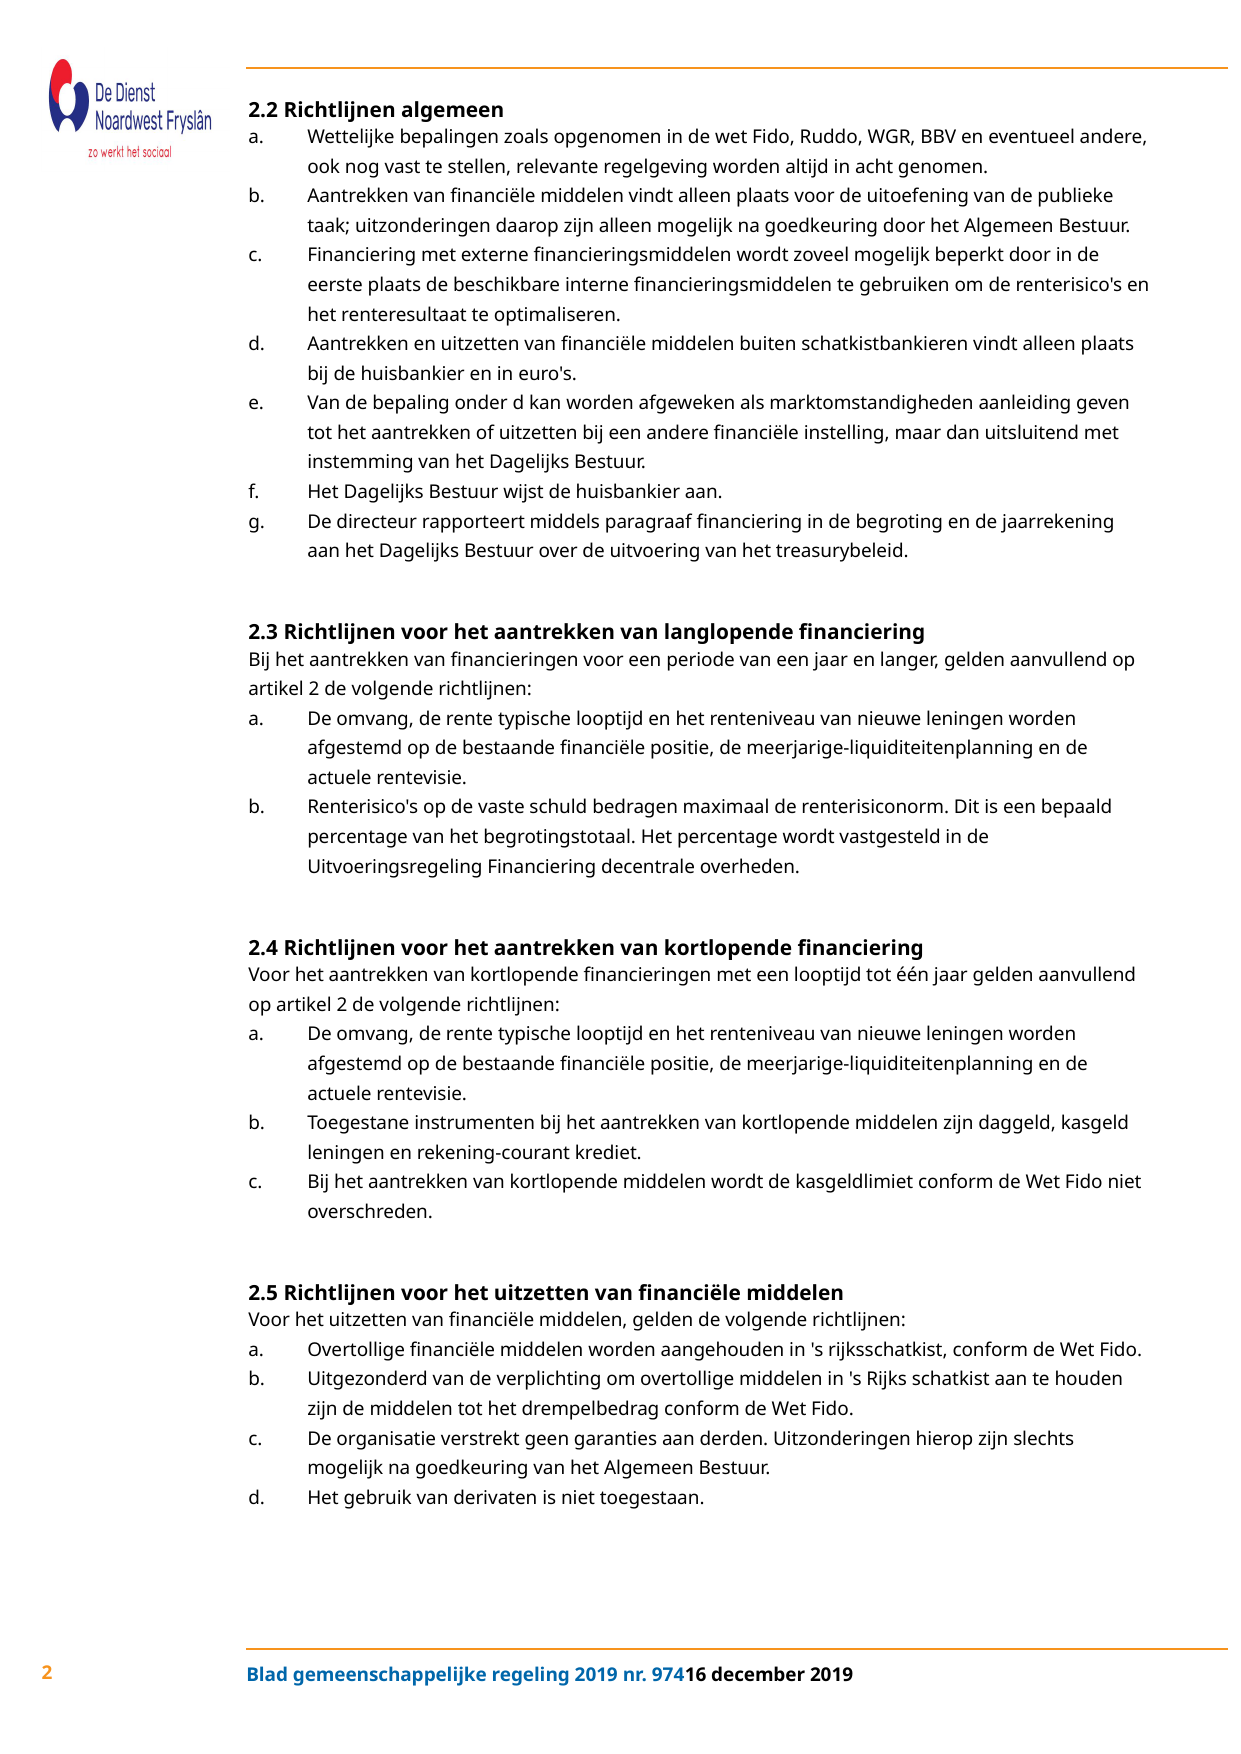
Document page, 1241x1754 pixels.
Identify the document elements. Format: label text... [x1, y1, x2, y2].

list Het gebruik van derivaten is niet toegestaan. [248, 1484, 1152, 1510]
list Uitgezonderd van de verplichting om overtollige middelen in 's Rijks schatkist aan te houden zijn de middelen tot het drempelbedrag conform de Wet Fido. [248, 1366, 1152, 1421]
picture [41, 47, 231, 172]
text 2.4 Richtlijnen voor het aantrekken van kortlopende financiering [248, 933, 1152, 961]
list De organisatie verstrekt geen garanties aan derden. Uitzonderingen hierop zijn slechts mogelijk na goedkeuring van het Algemeen Bestuur. [248, 1425, 1152, 1480]
list De omvang, de rente typische looptijd en het renteniveau van nieuwe leningen worden afgestemd op de bestaande financiële positie, de meerjarige-liquiditeitenplanning en de actuele rentevisie. [248, 1021, 1152, 1105]
list Renterisico's op de vaste schuld bedragen maximaal de renterisiconorm. Dit is een bepaald percentage van het begrotingstotaal. Het percentage wordt vastgesteld in de Uitvoeringsregeling Financiering decentrale overheden. [248, 794, 1152, 879]
list Van de bepaling onder d kan worden afgeweken als marktomstandigheden aanleiding geven tot het aantrekken of uitzetten bij een andere financiële instelling, maar dan uitsluitend met instemming van het Dagelijks Bestuur. [248, 389, 1152, 474]
list Aantrekken van financiële middelen vindt alleen plaats voor de uitoefening van de publieke taak; uitzonderingen daarop zijn alleen mogelijk na goedkeuring door het Algemeen Bestuur. [248, 182, 1152, 238]
text Voor het uitzetten van financiële middelen, gelden de volgende richtlijnen: [248, 1306, 1152, 1332]
list Het Dagelijks Bestuur wijst de huisbankier aan. [248, 478, 1152, 504]
list Bij het aantrekken van kortlopende middelen wordt de kasgeldlimiet conform de Wet Fido niet overschreden. [248, 1168, 1152, 1224]
text 2.5 Richtlijnen voor het uitzetten van financiële middelen [248, 1278, 1152, 1306]
list Toegestane instrumenten bij het aantrekken van kortlopende middelen zijn daggeld, kasgeld leningen en rekening-courant krediet. [248, 1109, 1152, 1164]
text Bij het aantrekken van financieringen voor een periode van een jaar en langer, gelden aanvullend op artikel 2 de volgende richtlijnen: [248, 646, 1152, 701]
list De omvang, de rente typische looptijd en het renteniveau van nieuwe leningen worden afgestemd op de bestaande financiële positie, de meerjarige-liquiditeitenplanning en de actuele rentevisie. [248, 705, 1152, 790]
list Aantrekken en uitzetten van financiële middelen buiten schatkistbankieren vindt alleen plaats bij de huisbankier en in euro's. [248, 330, 1152, 386]
list De directeur rapporteert middels paragraaf financiering in de begroting en de jaarrekening aan het Dagelijks Bestuur over de uitvoering van het treasurybeleid. [248, 508, 1152, 563]
list Financiering met externe financieringsmiddelen wordt zoveel mogelijk beperkt door in de eerste plaats de beschikbare interne financieringsmiddelen te gebruiken om de renterisico's en het renteresultaat te optimaliseren. [248, 242, 1152, 326]
text 2.3 Richtlijnen voor het aantrekken van langlopende financiering [248, 617, 1152, 646]
text 2.2 Richtlijnen algemeen [248, 95, 1152, 123]
list Overtollige financiële middelen worden aangehouden in 's rijksschatkist, conform de Wet Fido. [248, 1336, 1152, 1362]
list Wettelijke bepalingen zoals opgenomen in de wet Fido, Ruddo, WGR, BBV en eventueel andere, ook nog vast te stellen, relevante regelgeving worden altijd in acht genomen. [248, 123, 1152, 178]
text Voor het aantrekken van kortlopende financieringen met een looptijd tot één jaar gelden aanvullend op artikel 2 de volgende richtlijnen: [248, 961, 1152, 1017]
